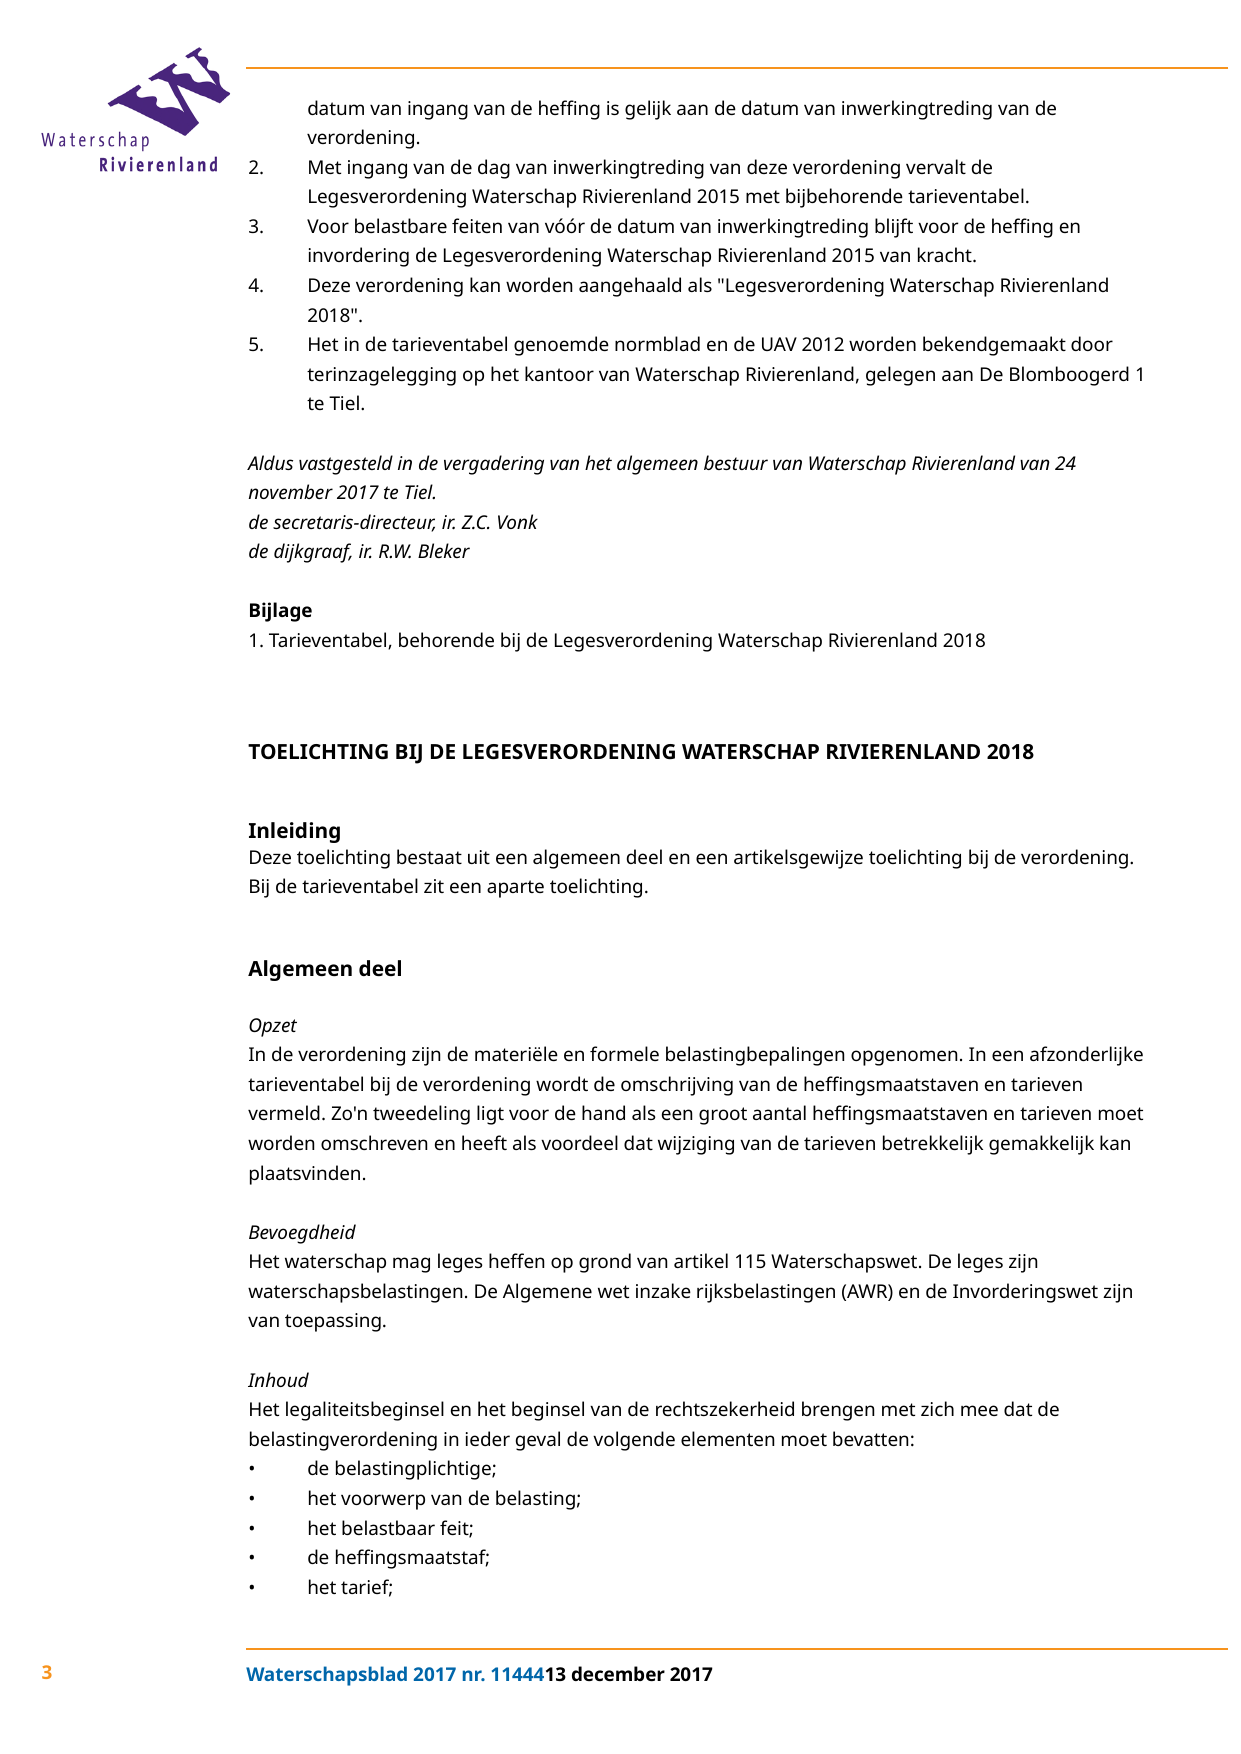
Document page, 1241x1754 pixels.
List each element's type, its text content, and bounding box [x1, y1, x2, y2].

text Het legaliteitsbeginsel en het beginsel van de rechtszekerheid brengen met zich mee dat de belastingverordening in ieder geval de volgende elementen moet bevatten: [248, 1396, 1152, 1452]
list Deze verordening kan worden aangehaald als "Legesverordening Waterschap Rivierenland 2018". [248, 272, 1152, 328]
text Algemeen deel [248, 954, 1152, 982]
text TOELICHTING BIJ DE LEGESVERORDENING WATERSCHAP RIVIERENLAND 2018 [248, 737, 1152, 765]
text de secretaris-directeur, ir. Z.C. Vonk [248, 509, 1152, 535]
text Deze toelichting bestaat uit een algemeen deel en een artikelsgewijze toelichting bij de verordening. [248, 844, 1152, 870]
list het belastbaar feit; [248, 1515, 1152, 1540]
list het tarief; [248, 1574, 1152, 1599]
list Het in de tarieventabel genoemde normblad en de UAV 2012 worden bekendgemaakt door terinzagelegging op het kantoor van Waterschap Rivierenland, gelegen aan De Blomboogerd 1 te Tiel. [248, 331, 1152, 416]
text Aldus vastgesteld in de vergadering van het algemeen bestuur van Waterschap Rivierenland van 24 november 2017 te Tiel. [248, 450, 1152, 505]
list het voorwerp van de belasting; [248, 1485, 1152, 1511]
text Opzet [248, 1012, 1152, 1037]
text Inhoud [248, 1367, 1152, 1392]
text Bij de tarieventabel zit een aparte toelichting. [248, 874, 1152, 899]
text Bevoegdheid [248, 1219, 1152, 1244]
text Het waterschap mag leges heffen op grond van artikel 115 Waterschapswet. De leges zijn waterschapsbelastingen. De Algemene wet inzake rijksbelastingen (AWR) en de Invorderingswet zijn van toepassing. [248, 1248, 1152, 1333]
list Met ingang van de dag van inwerkingtreding van deze verordening vervalt de Legesverordening Waterschap Rivierenland 2015 met bijbehorende tarieventabel. [248, 154, 1152, 209]
picture [41, 47, 231, 172]
text 1. Tarieventabel, behorende bij de Legesverordening Waterschap Rivierenland 2018 [248, 627, 1152, 653]
list de belastingplichtige; [248, 1456, 1152, 1481]
text In de verordening zijn de materiële en formele belastingbepalingen opgenomen. In een afzonderlijke tarieventabel bij de verordening wordt de omschrijving van de heffingsmaatstaven en tarieven vermeld. Zo'n tweedeling ligt voor de hand als een groot aantal heffingsmaatstaven en tarieven moet worden omschreven en heeft als voordeel dat wijziging van de tarieven betrekkelijk gemakkelijk kan plaatsvinden. [248, 1041, 1152, 1185]
list datum van ingang van de heffing is gelijk aan de datum van inwerkingtreding van de verordening. [248, 95, 1152, 150]
text de dijkgraaf, ir. R.W. Bleker [248, 538, 1152, 564]
text Bijlage [248, 598, 1152, 623]
text Inleiding [248, 816, 1152, 844]
list de heffingsmaatstaf; [248, 1544, 1152, 1570]
list Voor belastbare feiten van vóór de datum van inwerkingtreding blijft voor de heffing en invordering de Legesverordening Waterschap Rivierenland 2015 van kracht. [248, 213, 1152, 268]
